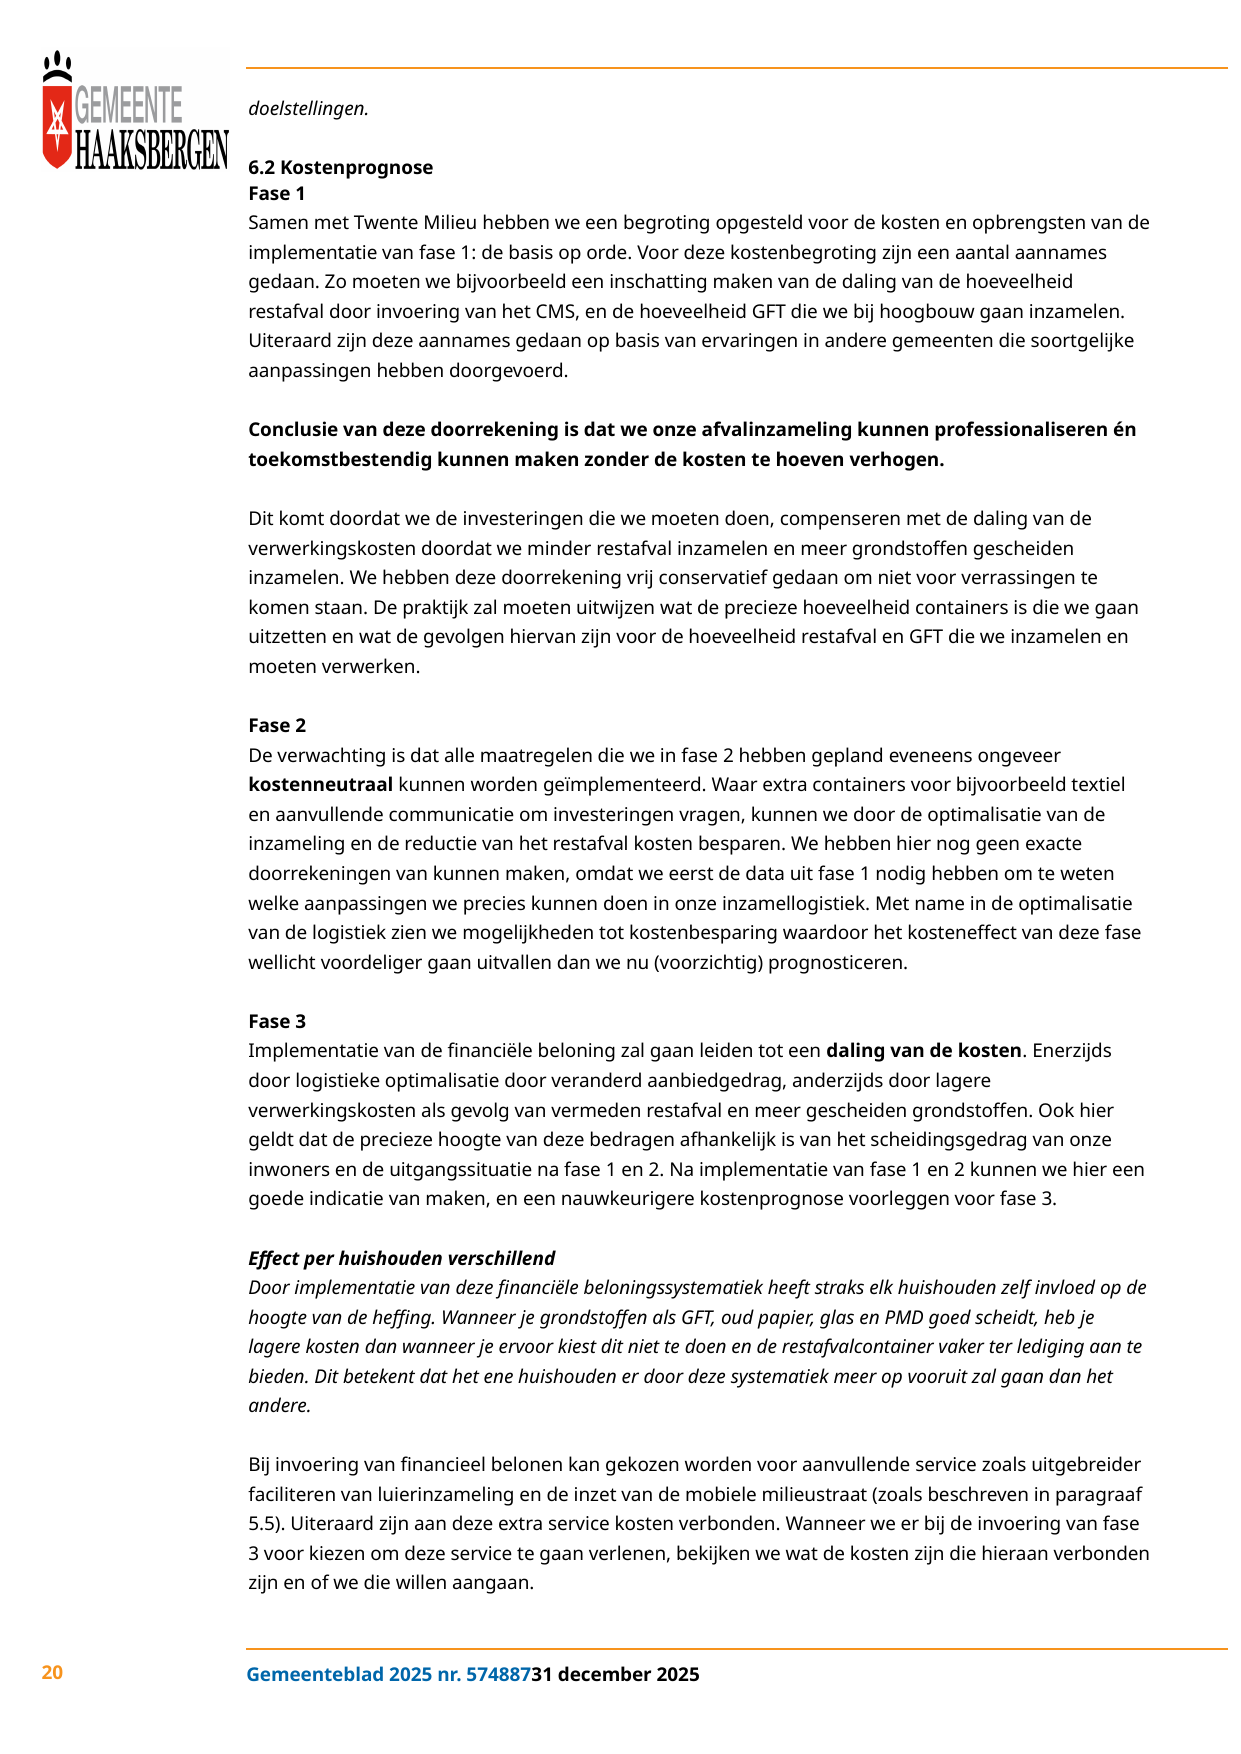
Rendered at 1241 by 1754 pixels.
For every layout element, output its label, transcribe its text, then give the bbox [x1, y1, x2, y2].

text 6.2 Kostenprognose [248, 154, 1152, 180]
text Fase 1 [248, 180, 1152, 205]
text Conclusie van deze doorrekening is dat we onze afvalinzameling kunnen professionaliseren én toekomstbestendig kunnen maken zonder de kosten te hoeven verhogen. [248, 416, 1152, 472]
text De verwachting is dat alle maatregelen die we in fase 2 hebben gepland eveneens ongeveer kostenneutraal kunnen worden geïmplementeerd. Waar extra containers voor bijvoorbeeld textiel en aanvullende communicatie om investeringen vragen, kunnen we door de optimalisatie van de inzameling en de reductie van het restafval kosten besparen. We hebben hier nog geen exacte doorrekeningen van kunnen maken, omdat we eerst de data uit fase 1 nodig hebben om te weten welke aanpassingen we precies kunnen doen in onze inzamellogistiek. Met name in de optimalisatie van de logistiek zien we mogelijkheden tot kostenbesparing waardoor het kosteneffect van deze fase wellicht voordeliger gaan uitvallen dan we nu (voorzichtig) prognosticeren. [248, 742, 1152, 974]
text Fase 2 [248, 712, 1152, 738]
text Fase 3 [248, 1008, 1152, 1034]
text Samen met Twente Milieu hebben we een begroting opgesteld voor de kosten en opbrengsten van de implementatie van fase 1: de basis op orde. Voor deze kostenbegroting zijn een aantal aannames gedaan. Zo moeten we bijvoorbeeld een inschatting maken van de daling van de hoeveelheid restafval door invoering van het CMS, en de hoeveelheid GFT die we bij hoogbouw gaan inzamelen. Uiteraard zijn deze aannames gedaan op basis van ervaringen in andere gemeenten die soortgelijke aanpassingen hebben doorgevoerd. [248, 209, 1152, 383]
table_header Effect per huishouden verschillend Door implementatie van deze financiële beloningssystematiek heeft straks elk huishouden zelf invloed op de hoogte van de heffing. Wanneer je grondstoffen als GFT, oud papier, glas en PMD goed scheidt, heb je lagere kosten dan wanneer je ervoor kiest dit niet te doen en de restafvalcontainer vaker ter lediging aan te bieden. Dit betekent dat het ene huishouden er door deze systematiek meer op vooruit zal gaan dan het andere. [248, 1245, 1152, 1418]
picture [41, 47, 231, 172]
text Dit komt doordat we de investeringen die we moeten doen, compenseren met de daling van de verwerkingskosten doordat we minder restafval inzamelen en meer grondstoffen gescheiden inzamelen. We hebben deze doorrekening vrij conservatief gedaan om niet voor verrassingen te komen staan. De praktijk zal moeten uitwijzen wat de precieze hoeveelheid containers is die we gaan uitzetten en wat de gevolgen hiervan zijn voor de hoeveelheid restafval en GFT die we inzamelen en moeten verwerken. [248, 505, 1152, 679]
text Bij invoering van financieel belonen kan gekozen worden voor aanvullende service zoals uitgebreider faciliteren van luierinzameling en de inzet van de mobiele milieustraat (zoals beschreven in paragraaf 5.5). Uiteraard zijn aan deze extra service kosten verbonden. Wanneer we er bij de invoering van fase 3 voor kiezen om deze service te gaan verlenen, bekijken we wat de kosten zijn die hieraan verbonden zijn en of we die willen aangaan. [248, 1451, 1152, 1595]
text doelstellingen. [248, 95, 1152, 121]
text Implementatie van de financiële beloning zal gaan leiden tot een daling van de kosten. Enerzijds door logistieke optimalisatie door veranderd aanbiedgedrag, anderzijds door lagere verwerkingskosten als gevolg van vermeden restafval en meer gescheiden grondstoffen. Ook hier geldt dat de precieze hoogte van deze bedragen afhankelijk is van het scheidingsgedrag van onze inwoners en de uitgangssituatie na fase 1 en 2. Na implementatie van fase 1 en 2 kunnen we hier een goede indicatie van maken, en een nauwkeurigere kostenprognose voorleggen voor fase 3. [248, 1038, 1152, 1211]
